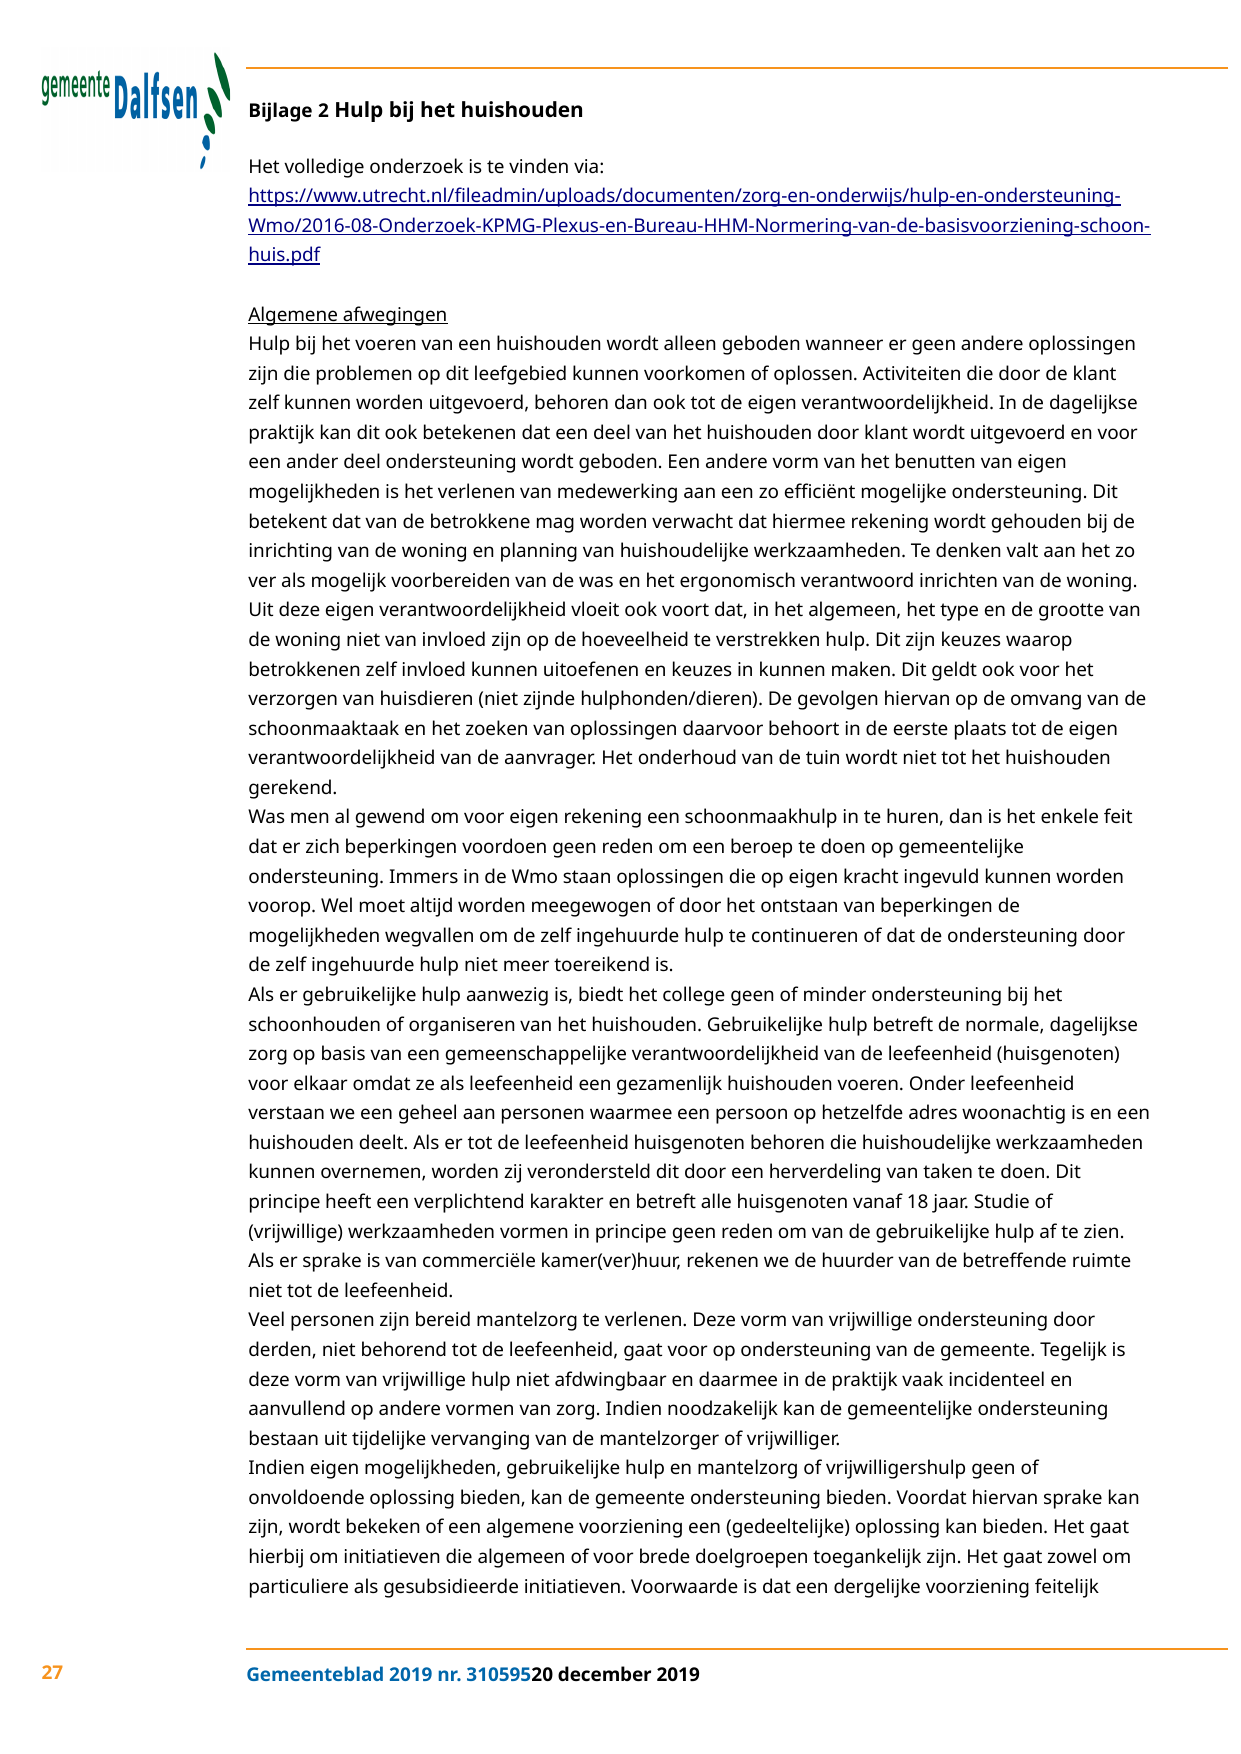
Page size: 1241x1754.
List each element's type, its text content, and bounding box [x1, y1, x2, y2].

picture [41, 47, 231, 172]
text Bijlage 2 Hulp bij het huishouden [248, 95, 1152, 123]
text Het volledige onderzoek is te vinden via: [248, 153, 1152, 179]
text Als er gebruikelijke hulp aanwezig is, biedt het college geen of minder ondersteuning bij het schoonhouden of organiseren van het huishouden. Gebruikelijke hulp betreft de normale, dagelijkse zorg op basis van een gemeenschappelijke verantwoordelijkheid van de leefeenheid (huisgenoten) voor elkaar omdat ze als leefeenheid een gezamenlijk huishouden voeren. Onder leefeenheid verstaan we een geheel aan personen waarmee een persoon op hetzelfde adres woonachtig is en een huishouden deelt. Als er tot de leefeenheid huisgenoten behoren die huishoudelijke werkzaamheden kunnen overnemen, worden zij verondersteld dit door een herverdeling van taken te doen. Dit principe heeft een verplichtend karakter en betreft alle huisgenoten vanaf 18 jaar. Studie of (vrijwillige) werkzaamheden vormen in principe geen reden om van de gebruikelijke hulp af te zien. Als er sprake is van commerciële kamer(ver)huur, rekenen we de huurder van de betreffende ruimte niet tot de leefeenheid. [248, 981, 1152, 1303]
text https://www.utrecht.nl/fileadmin/uploads/documenten/zorg-en-onderwijs/hulp-en-ondersteuning-Wmo/2016-08-Onderzoek-KPMG-Plexus-en-Bureau-HHM-Normering-van-de-basisvoorziening-schoon-huis.pdf [248, 182, 1152, 267]
text Indien eigen mogelijkheden, gebruikelijke hulp en mantelzorg of vrijwilligershulp geen of onvoldoende oplossing bieden, kan de gemeente ondersteuning bieden. Voordat hiervan sprake kan zijn, wordt bekeken of een algemene voorziening een (gedeeltelijke) oplossing kan bieden. Het gaat hierbij om initiatieven die algemeen of voor brede doelgroepen toegankelijk zijn. Het gaat zowel om particuliere als gesubsidieerde initiatieven. Voorwaarde is dat een dergelijke voorziening feitelijk [248, 1454, 1152, 1599]
text Algemene afwegingen [248, 301, 1152, 327]
text Veel personen zijn bereid mantelzorg te verlenen. Deze vorm van vrijwillige ondersteuning door derden, niet behorend tot de leefeenheid, gaat voor op ondersteuning van de gemeente. Tegelijk is deze vorm van vrijwillige hulp niet afdwingbaar en daarmee in de praktijk vaak incidenteel en aanvullend op andere vormen van zorg. Indien noodzakelijk kan de gemeentelijke ondersteuning bestaan uit tijdelijke vervanging van de mantelzorger of vrijwilliger. [248, 1307, 1152, 1451]
text Was men al gewend om voor eigen rekening een schoonmaakhulp in te huren, dan is het enkele feit dat er zich beperkingen voordoen geen reden om een beroep te doen op gemeentelijke ondersteuning. Immers in de Wmo staan oplossingen die op eigen kracht ingevuld kunnen worden voorop. Wel moet altijd worden meegewogen of door het ontstaan van beperkingen de mogelijkheden wegvallen om de zelf ingehuurde hulp te continueren of dat de ondersteuning door de zelf ingehuurde hulp niet meer toereikend is. [248, 804, 1152, 977]
text Hulp bij het voeren van een huishouden wordt alleen geboden wanneer er geen andere oplossingen zijn die problemen op dit leefgebied kunnen voorkomen of oplossen. Activiteiten die door de klant zelf kunnen worden uitgevoerd, behoren dan ook tot de eigen verantwoordelijkheid. In de dagelijkse praktijk kan dit ook betekenen dat een deel van het huishouden door klant wordt uitgevoerd en voor een ander deel ondersteuning wordt geboden. Een andere vorm van het benutten van eigen mogelijkheden is het verlenen van medewerking aan een zo efficiënt mogelijke ondersteuning. Dit betekent dat van de betrokkene mag worden verwacht dat hiermee rekening wordt gehouden bij de inrichting van de woning en planning van huishoudelijke werkzaamheden. Te denken valt aan het zo ver als mogelijk voorbereiden van de was en het ergonomisch verantwoord inrichten van de woning. Uit deze eigen verantwoordelijkheid vloeit ook voort dat, in het algemeen, het type en de grootte van de woning niet van invloed zijn op de hoeveelheid te verstrekken hulp. Dit zijn keuzes waarop betrokkenen zelf invloed kunnen uitoefenen en keuzes in kunnen maken. Dit geldt ook voor het verzorgen van huisdieren (niet zijnde hulphonden/dieren). De gevolgen hiervan op de omvang van de schoonmaaktaak en het zoeken van oplossingen daarvoor behoort in de eerste plaats tot de eigen verantwoordelijkheid van de aanvrager. Het onderhoud van de tuin wordt niet tot het huishouden gerekend. [248, 330, 1152, 800]
